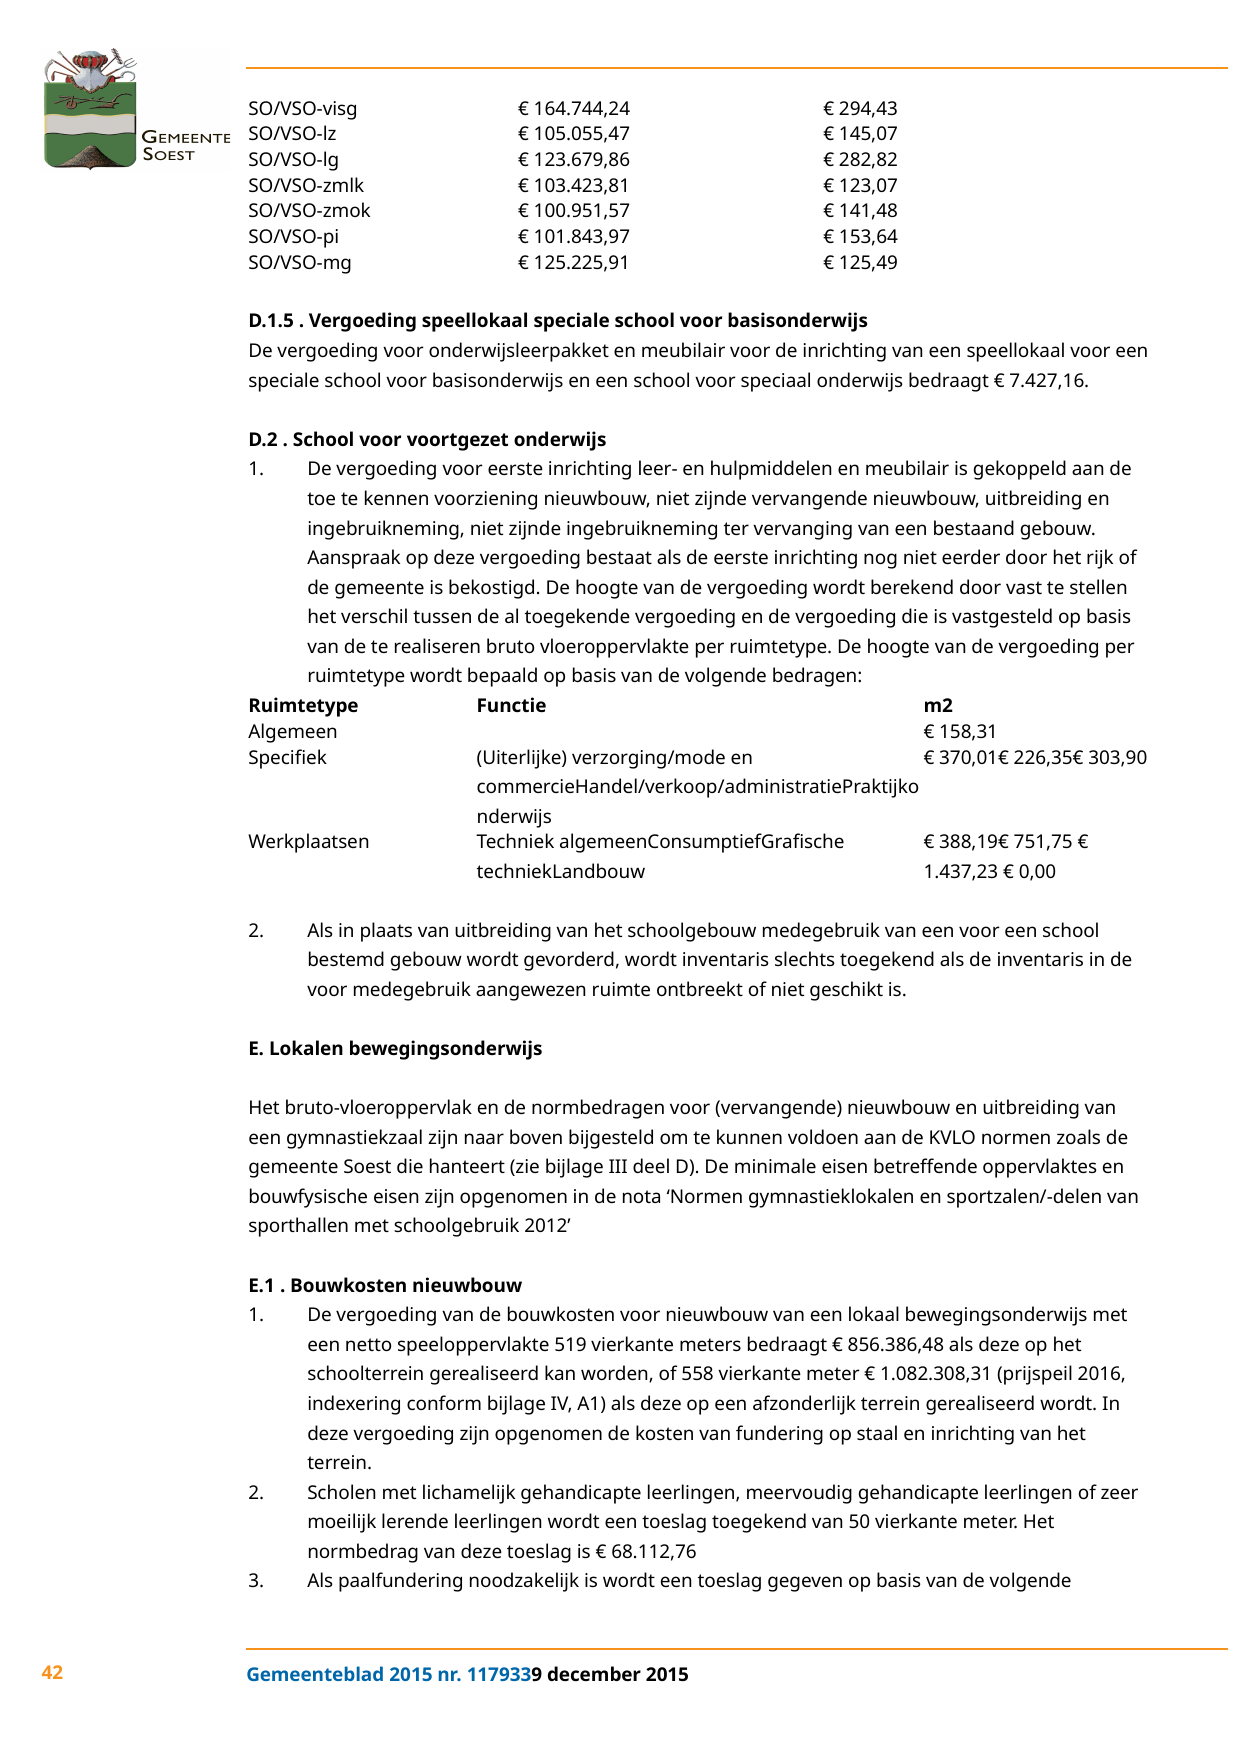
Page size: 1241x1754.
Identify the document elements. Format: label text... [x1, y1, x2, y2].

table_cell SO/VSO-lg [248, 146, 518, 172]
table_cell Specifiek [248, 744, 476, 829]
table_cell € 158,31 [923, 718, 1152, 744]
table_cell € 105.055,47 [518, 121, 823, 146]
table_cell € 141,48 [823, 198, 1152, 223]
table_cell [476, 718, 923, 744]
table_cell SO/VSO-zmlk [248, 172, 518, 198]
table_cell Techniek algemeenConsumptiefGrafische techniekLandbouw [476, 829, 923, 884]
list Als paalfundering noodzakelijk is wordt een toeslag gegeven op basis van de volgende [248, 1568, 1152, 1593]
table_cell € 125.225,91 [518, 249, 823, 275]
table_cell € 103.423,81 [518, 172, 823, 198]
table_cell (Uiterlijke) verzorging/mode en commercieHandel/verkoop/administratiePraktijkonderwijs [476, 744, 923, 829]
table_cell SO/VSO-zmok [248, 198, 518, 223]
list De vergoeding van de bouwkosten voor nieuwbouw van een lokaal bewegingsonderwijs met een netto speeloppervlakte 519 vierkante meters bedraagt € 856.386,48 als deze op het schoolterrein gerealiseerd kan worden, of 558 vierkante meter € 1.082.308,31 (prijspeil 2016, indexering conform bijlage IV, A1) als deze op een afzonderlijk terrein gerealiseerd wordt. In deze vergoeding zijn opgenomen de kosten van fundering op staal en inrichting van het terrein. [248, 1301, 1152, 1475]
text De vergoeding voor onderwijsleerpakket en meubilair voor de inrichting van een speellokaal voor een speciale school voor basisonderwijs en een school voor speciaal onderwijs bedraagt € 7.427,16. [248, 337, 1152, 393]
table_cell € 388,19€ 751,75 € 1.437,23 € 0,00 [923, 829, 1152, 884]
picture [41, 47, 231, 172]
table_cell € 101.843,97 [518, 224, 823, 249]
table_header Ruimtetype [248, 693, 476, 718]
table_cell € 145,07 [823, 121, 1152, 146]
text D.2 . School voor voortgezet onderwijs [248, 426, 1152, 452]
table_cell € 282,82 [823, 146, 1152, 172]
list Als in plaats van uitbreiding van het schoolgebouw medegebruik van een voor een school bestemd gebouw wordt gevorderd, wordt inventaris slechts toegekend als de inventaris in de voor medegebruik aangewezen ruimte ontbreekt of niet geschikt is. [248, 917, 1152, 1002]
text D.1.5 . Vergoeding speellokaal speciale school voor basisonderwijs [248, 308, 1152, 333]
table_cell Werkplaatsen [248, 829, 476, 884]
table_cell € 164.744,24 [518, 95, 823, 121]
table_header m2 [923, 693, 1152, 718]
text E.1 . Bouwkosten nieuwbouw [248, 1272, 1152, 1298]
table_cell SO/VSO-mg [248, 249, 518, 275]
table_cell SO/VSO-pi [248, 224, 518, 249]
table_cell € 294,43 [823, 95, 1152, 121]
table_cell SO/VSO-lz [248, 121, 518, 146]
table_cell € 125,49 [823, 249, 1152, 275]
table_cell € 153,64 [823, 224, 1152, 249]
table_cell Algemeen [248, 718, 476, 744]
table_cell € 370,01€ 226,35€ 303,90 [923, 744, 1152, 829]
table_cell SO/VSO-visg [248, 95, 518, 121]
table_cell € 123,07 [823, 172, 1152, 198]
table_cell € 100.951,57 [518, 198, 823, 223]
table_cell € 123.679,86 [518, 146, 823, 172]
text E. Lokalen bewegingsonderwijs [248, 1035, 1152, 1061]
list De vergoeding voor eerste inrichting leer- en hulpmiddelen en meubilair is gekoppeld aan de toe te kennen voorziening nieuwbouw, niet zijnde vervangende nieuwbouw, uitbreiding en ingebruikneming, niet zijnde ingebruikneming ter vervanging van een bestaand gebouw. Aanspraak op deze vergoeding bestaat als de eerste inrichting nog niet eerder door het rijk of de gemeente is bekostigd. De hoogte van de vergoeding wordt berekend door vast te stellen het verschil tussen de al toegekende vergoeding en de vergoeding die is vastgesteld op basis van de te realiseren bruto vloeroppervlakte per ruimtetype. De hoogte van de vergoeding per ruimtetype wordt bepaald op basis van de volgende bedragen: [248, 456, 1152, 688]
text Het bruto-vloeroppervlak en de normbedragen voor (vervangende) nieuwbouw en uitbreiding van een gymnastiekzaal zijn naar boven bijgesteld om te kunnen voldoen aan de KVLO normen zoals de gemeente Soest die hanteert (zie bijlage III deel D). De minimale eisen betreffende oppervlaktes en bouwfysische eisen zijn opgenomen in de nota ‘Normen gymnastieklokalen en sportzalen/-delen van sporthallen met schoolgebruik 2012’ [248, 1094, 1152, 1238]
table_header Functie [476, 693, 923, 718]
list Scholen met lichamelijk gehandicapte leerlingen, meervoudig gehandicapte leerlingen of zeer moeilijk lerende leerlingen wordt een toeslag toegekend van 50 vierkante meter. Het normbedrag van deze toeslag is € 68.112,76 [248, 1479, 1152, 1564]
